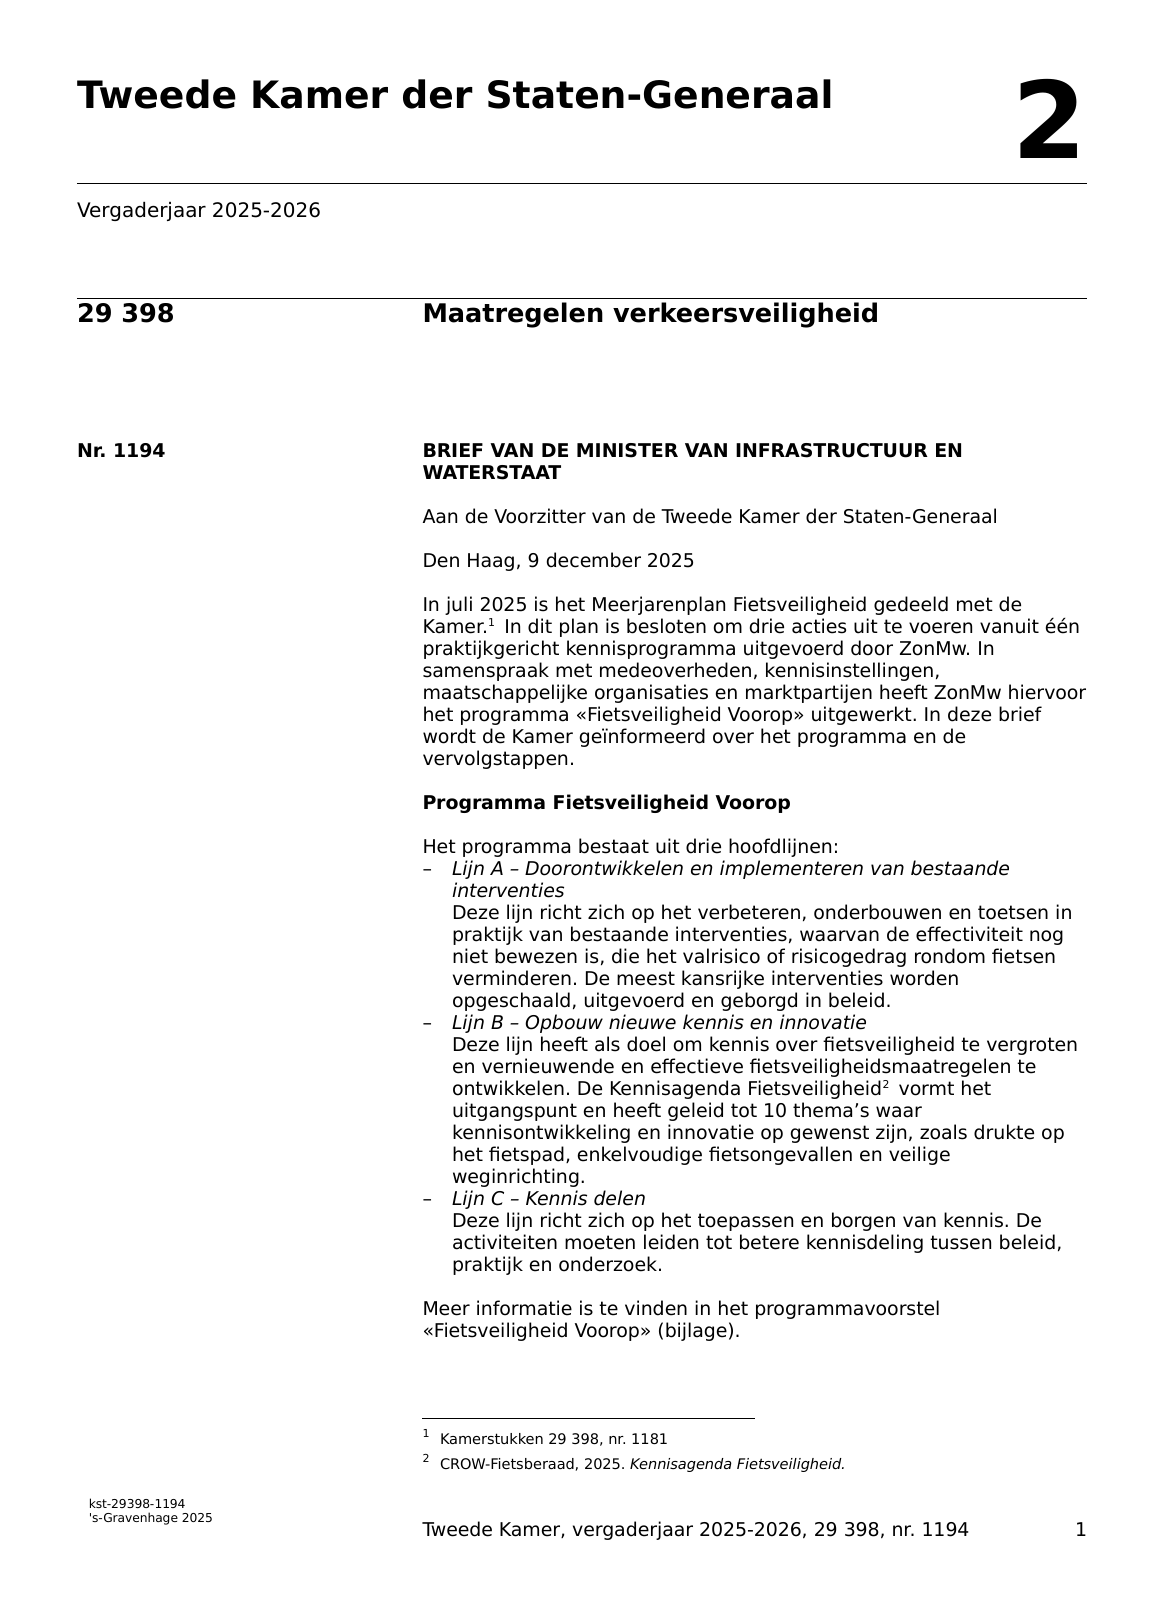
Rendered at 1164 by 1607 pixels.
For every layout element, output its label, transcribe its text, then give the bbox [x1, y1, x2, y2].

text 's-Gravenhage 2025 [88, 1511, 323, 1525]
subtitle Programma Fietsveiligheid Voorop [422, 792, 1087, 814]
table_header Tweede Kamer der Staten-Generaal [77, 59, 886, 183]
text Meer informatie is te vinden in het programmavoorstel «Fietsveiligheid Voorop» (bijlage). [422, 1298, 1087, 1342]
text Aan de Voorzitter van de Tweede Kamer der Staten-Generaal [422, 506, 1087, 528]
text Deze lijn richt zich op het verbeteren, onderbouwen en toetsen in praktijk van bestaande interventies, waarvan de effectiviteit nog niet bewezen is, die het valrisico of risicogedrag rondom fietsen verminderen. De meest kansrijke interventies worden opgeschaald, uitgevoerd en geborgd in beleid. [452, 902, 1087, 1012]
text Deze lijn heeft als doel om kennis over fietsveiligheid te vergroten en vernieuwende en effectieve fietsveiligheidsmaatregelen te ontwikkelen. De Kennisagenda Fietsveiligheid vormt het uitgangspunt en heeft geleid tot 10 thema’s waar kennisontwikkeling en innovatie op gewenst zijn, zoals drukte op het fietspad, enkelvoudige fietsongevallen en veilige weginrichting. [452, 1034, 1087, 1188]
text Den Haag, 9 december 2025 [422, 550, 1087, 572]
table_header 2 [886, 59, 1087, 183]
text In juli 2025 is het Meerjarenplan Fietsveiligheid gedeeld met de Kamer. In dit plan is besloten om drie acties uit te voeren vanuit één praktijkgericht kennisprogramma uitgevoerd door ZonMw. In samenspraak met medeoverheden, kennisinstellingen, maatschappelijke organisaties en marktpartijen heeft ZonMw hiervoor het programma «Fietsveiligheid Voorop» uitgewerkt. In deze brief wordt de Kamer geïnformeerd over het programma en de vervolgstappen. [422, 594, 1087, 770]
table_cell Vergaderjaar 2025-2026 [77, 184, 1087, 298]
text Het programma bestaat uit drie hoofdlijnen: [422, 836, 1087, 858]
text Deze lijn richt zich op het toepassen en borgen van kennis. De activiteiten moeten leiden tot betere kennisdeling tussen beleid, praktijk en onderzoek. [452, 1210, 1087, 1276]
text – Lijn A – Doorontwikkelen en implementeren van bestaande interventies [422, 858, 1087, 902]
subtitle 29 398 Maatregelen verkeersveiligheid [77, 299, 1087, 329]
text – Lijn B – Opbouw nieuwe kennis en innovatie [422, 1012, 1087, 1034]
text kst-29398-1194 [88, 1497, 323, 1511]
subtitle Nr. 1194 BRIEF VAN DE MINISTER VAN INFRASTRUCTUUR EN WATERSTAAT [77, 440, 1087, 484]
text CROW-Fietsberaad, 2025. Kennisagenda Fietsveiligheid. [422, 1452, 1087, 1474]
text – Lijn C – Kennis delen [422, 1188, 1087, 1210]
text Kamerstukken 29 398, nr. 1181 [422, 1427, 1087, 1449]
